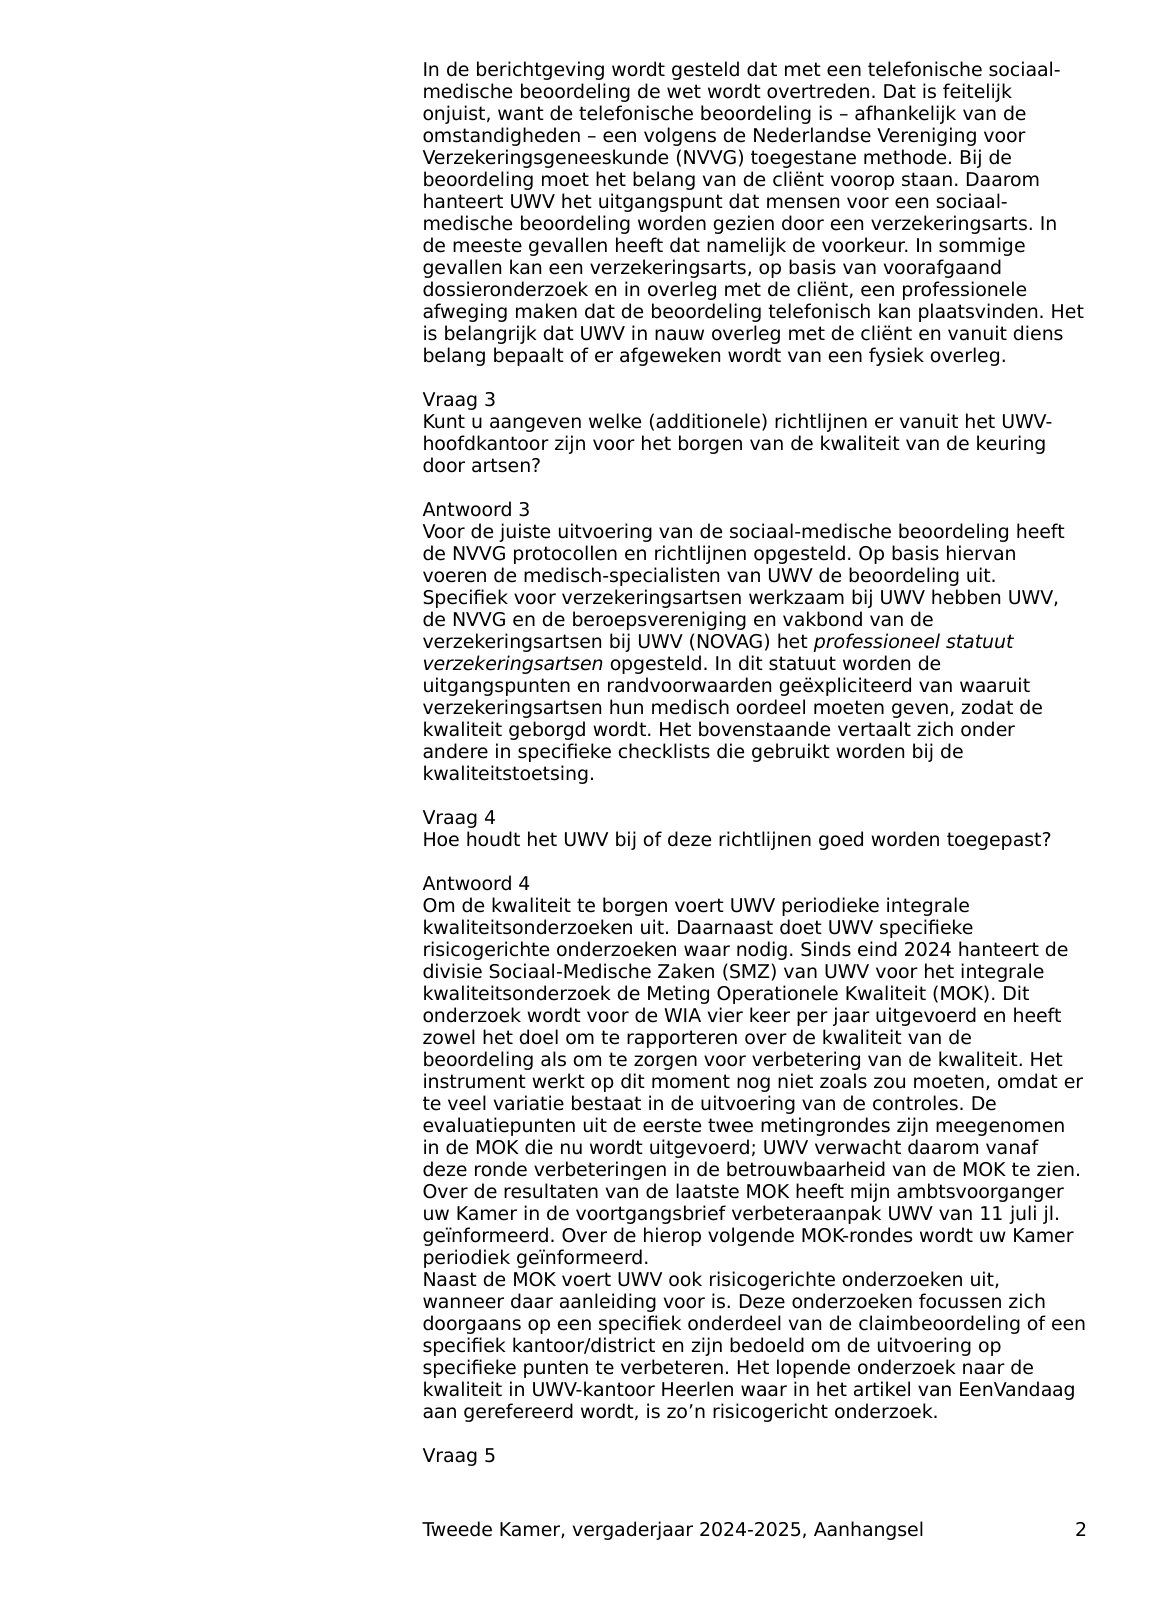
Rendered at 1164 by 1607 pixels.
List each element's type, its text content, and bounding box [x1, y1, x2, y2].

text Om de kwaliteit te borgen voert UWV periodieke integrale kwaliteitsonderzoeken uit. Daarnaast doet UWV specifieke risicogerichte onderzoeken waar nodig. Sinds eind 2024 hanteert de divisie Sociaal-Medische Zaken (SMZ) van UWV voor het integrale kwaliteitsonderzoek de Meting Operationele Kwaliteit (MOK). Dit onderzoek wordt voor de WIA vier keer per jaar uitgevoerd en heeft zowel het doel om te rapporteren over de kwaliteit van de beoordeling als om te zorgen voor verbetering van de kwaliteit. Het instrument werkt op dit moment nog niet zoals zou moeten, omdat er te veel variatie bestaat in de uitvoering van de controles. De evaluatiepunten uit de eerste twee metingrondes zijn meegenomen in de MOK die nu wordt uitgevoerd; UWV verwacht daarom vanaf deze ronde verbeteringen in de betrouwbaarheid van de MOK te zien. Over de resultaten van de laatste MOK heeft mijn ambtsvoorganger uw Kamer in de voortgangsbrief verbeteraanpak UWV van 11 juli jl. geïnformeerd. Over de hierop volgende MOK-rondes wordt uw Kamer periodiek geïnformeerd. [422, 895, 1087, 1269]
text Vraag 4 [422, 807, 1087, 829]
text In de berichtgeving wordt gesteld dat met een telefonische sociaal-medische beoordeling de wet wordt overtreden. Dat is feitelijk onjuist, want de telefonische beoordeling is – afhankelijk van de omstandigheden – een volgens de Nederlandse Vereniging voor Verzekeringsgeneeskunde (NVVG) toegestane methode. Bij de beoordeling moet het belang van de cliënt voorop staan. Daarom hanteert UWV het uitgangspunt dat mensen voor een sociaal-medische beoordeling worden gezien door een verzekeringsarts. In de meeste gevallen heeft dat namelijk de voorkeur. In sommige gevallen kan een verzekeringsarts, op basis van voorafgaand dossieronderzoek en in overleg met de cliënt, een professionele afweging maken dat de beoordeling telefonisch kan plaatsvinden. Het is belangrijk dat UWV in nauw overleg met de cliënt en vanuit diens belang bepaalt of er afgeweken wordt van een fysiek overleg. [422, 59, 1087, 367]
text Voor de juiste uitvoering van de sociaal-medische beoordeling heeft de NVVG protocollen en richtlijnen opgesteld. Op basis hiervan voeren de medisch-specialisten van UWV de beoordeling uit. Specifiek voor verzekeringsartsen werkzaam bij UWV hebben UWV, de NVVG en de beroepsvereniging en vakbond van de verzekeringsartsen bij UWV (NOVAG) het professioneel statuut verzekeringsartsen opgesteld. In dit statuut worden de uitgangspunten en randvoorwaarden geëxpliciteerd van waaruit verzekeringsartsen hun medisch oordeel moeten geven, zodat de kwaliteit geborgd wordt. Het bovenstaande vertaalt zich onder andere in specifieke checklists die gebruikt worden bij de kwaliteitstoetsing. [422, 521, 1087, 785]
text Vraag 3 [422, 389, 1087, 411]
text Antwoord 4 [422, 873, 1087, 895]
text Antwoord 3 [422, 499, 1087, 521]
text Naast de MOK voert UWV ook risicogerichte onderzoeken uit, wanneer daar aanleiding voor is. Deze onderzoeken focussen zich doorgaans op een specifiek onderdeel van de claimbeoordeling of een specifiek kantoor/district en zijn bedoeld om de uitvoering op specifieke punten te verbeteren. Het lopende onderzoek naar de kwaliteit in UWV-kantoor Heerlen waar in het artikel van EenVandaag aan gerefereerd wordt, is zo’n risicogericht onderzoek. [422, 1269, 1087, 1423]
text Kunt u aangeven welke (additionele) richtlijnen er vanuit het UWV-hoofdkantoor zijn voor het borgen van de kwaliteit van de keuring door artsen? [422, 411, 1087, 477]
text Hoe houdt het UWV bij of deze richtlijnen goed worden toegepast? [422, 829, 1087, 851]
text Vraag 5 [422, 1445, 1087, 1467]
